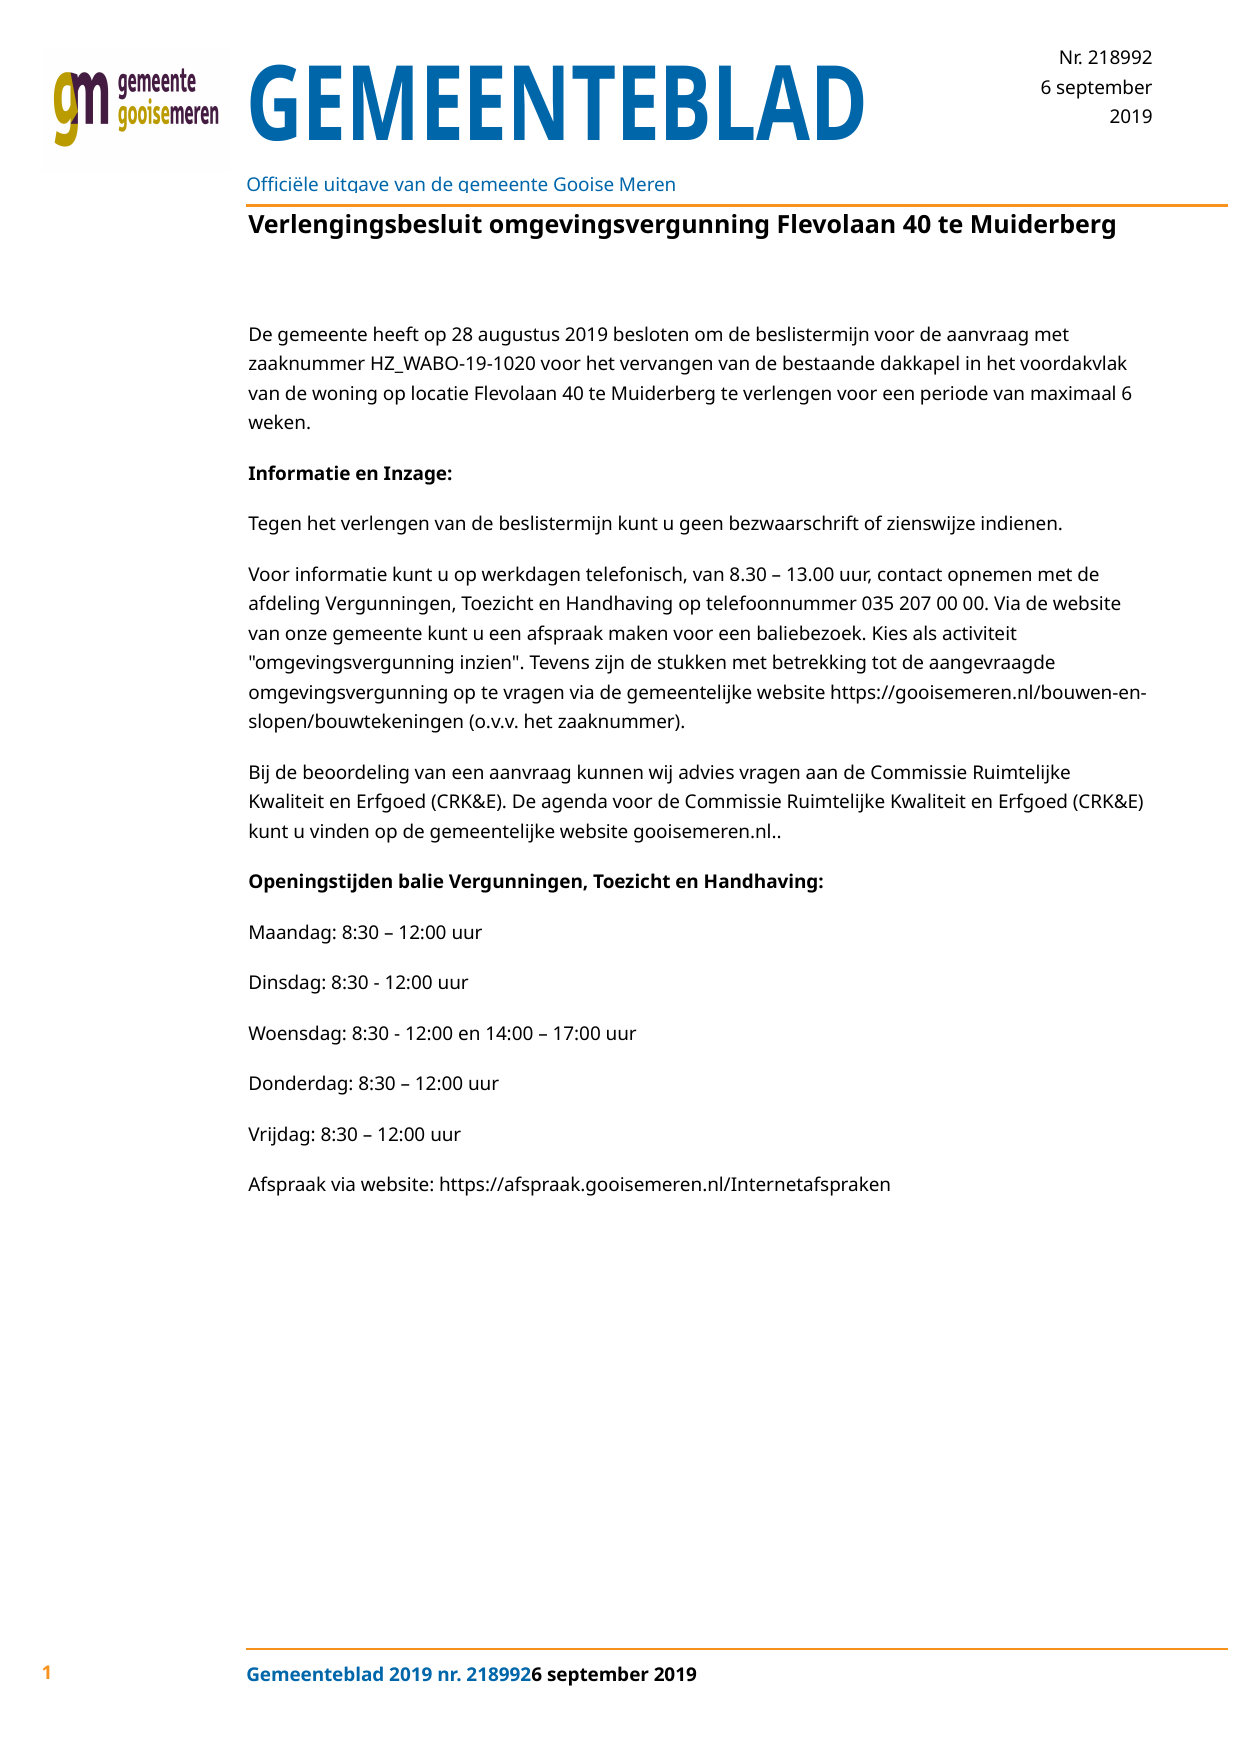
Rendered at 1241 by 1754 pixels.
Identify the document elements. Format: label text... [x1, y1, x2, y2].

text Openingstijden balie Vergunningen, Toezicht en Handhaving: [248, 869, 1152, 894]
text Informatie en Inzage: [248, 460, 1152, 486]
text De gemeente heeft op 28 augustus 2019 besloten om de beslistermijn voor de aanvraag met zaaknummer HZ_WABO-19-1020 voor het vervangen van de bestaande dakkapel in het voordakvlak van de woning op locatie Flevolaan 40 te Muiderberg te verlengen voor een periode van maximaal 6 weken. [248, 321, 1152, 435]
text Voor informatie kunt u op werkdagen telefonisch, van 8.30 – 13.00 uur, contact opnemen met de afdeling Vergunningen, Toezicht en Handhaving op telefoonnummer 035 207 00 00. Via de website van onze gemeente kunt u een afspraak maken voor een baliebezoek. Kies als activiteit "omgevingsvergunning inzien". Tevens zijn de stukken met betrekking tot de aangevraagde omgevingsvergunning op te vragen via de gemeentelijke website https://gooisemeren.nl/bouwen-en-slopen/bouwtekeningen (o.v.v. het zaaknummer). [248, 561, 1152, 734]
text Afspraak via website: https://afspraak.gooisemeren.nl/Internetafspraken [248, 1171, 1152, 1197]
text Donderdag: 8:30 – 12:00 uur [248, 1070, 1152, 1096]
text Verlengingsbesluit omgevingsvergunning Flevolaan 40 te Muiderberg [248, 207, 1152, 241]
text Dinsdag: 8:30 - 12:00 uur [248, 969, 1152, 995]
picture [41, 47, 231, 172]
text Bij de beoordeling van een aanvraag kunnen wij advies vragen aan de Commissie Ruimtelijke Kwaliteit en Erfgoed (CRK&E). De agenda voor de Commissie Ruimtelijke Kwaliteit en Erfgoed (CRK&E) kunt u vinden op de gemeentelijke website gooisemeren.nl.. [248, 759, 1152, 844]
text Vrijdag: 8:30 – 12:00 uur [248, 1121, 1152, 1146]
text Tegen het verlengen van de beslistermijn kunt u geen bezwaarschrift of zienswijze indienen. [248, 510, 1152, 536]
text Maandag: 8:30 – 12:00 uur [248, 919, 1152, 945]
text Woensdag: 8:30 - 12:00 en 14:00 – 17:00 uur [248, 1020, 1152, 1046]
